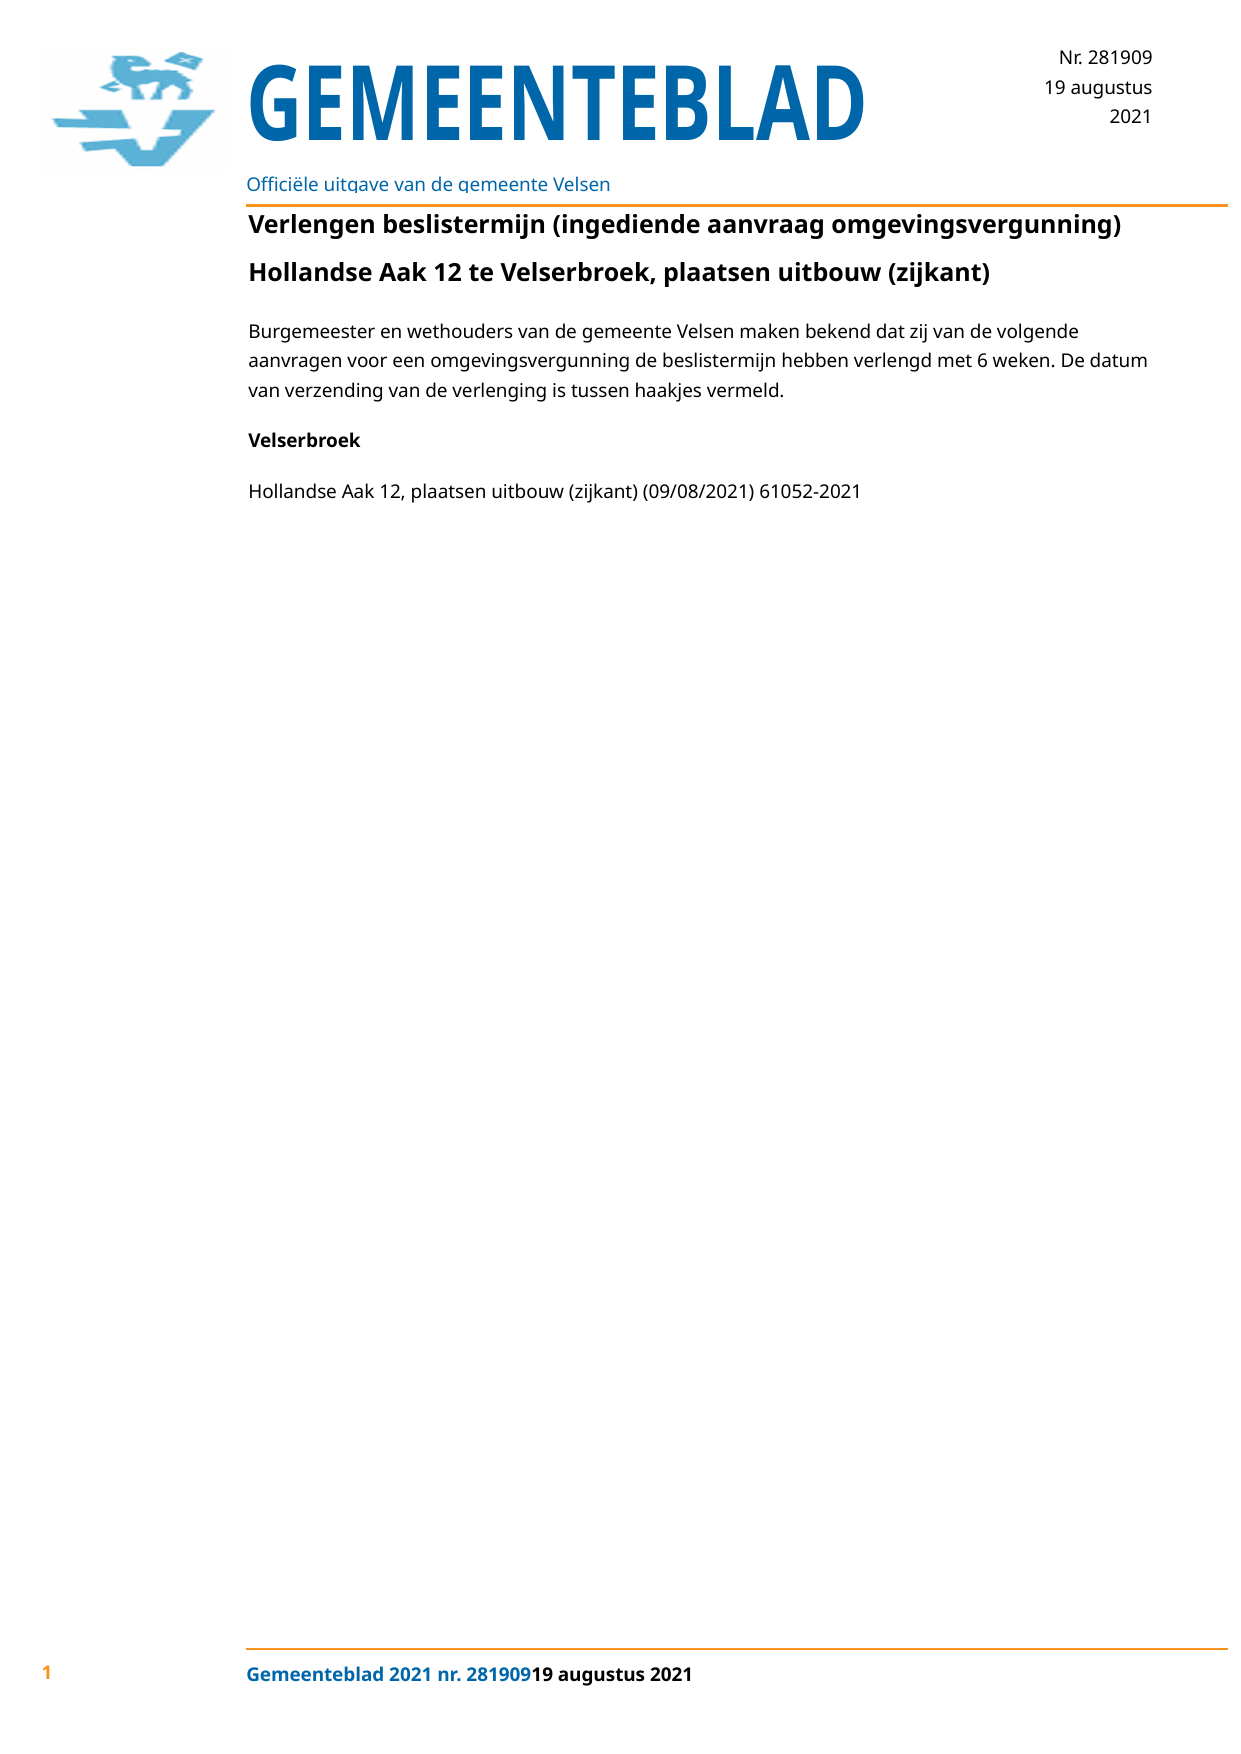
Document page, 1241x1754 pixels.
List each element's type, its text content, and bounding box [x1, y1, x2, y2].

picture [41, 47, 231, 172]
text Hollandse Aak 12, plaatsen uitbouw (zijkant) (09/08/2021) 61052-2021 [248, 478, 1152, 504]
text Velserbroek [248, 427, 1152, 453]
text Burgemeester en wethouders van de gemeente Velsen maken bekend dat zij van de volgende aanvragen voor een omgevingsvergunning de beslistermijn hebben verlengd met 6 weken. De datum van verzending van de verlenging is tussen haakjes vermeld. [248, 318, 1152, 403]
text Verlengen beslistermijn (ingediende aanvraag omgevingsvergunning) Hollandse Aak 12 te Velserbroek, plaatsen uitbouw (zijkant) [248, 207, 1152, 288]
